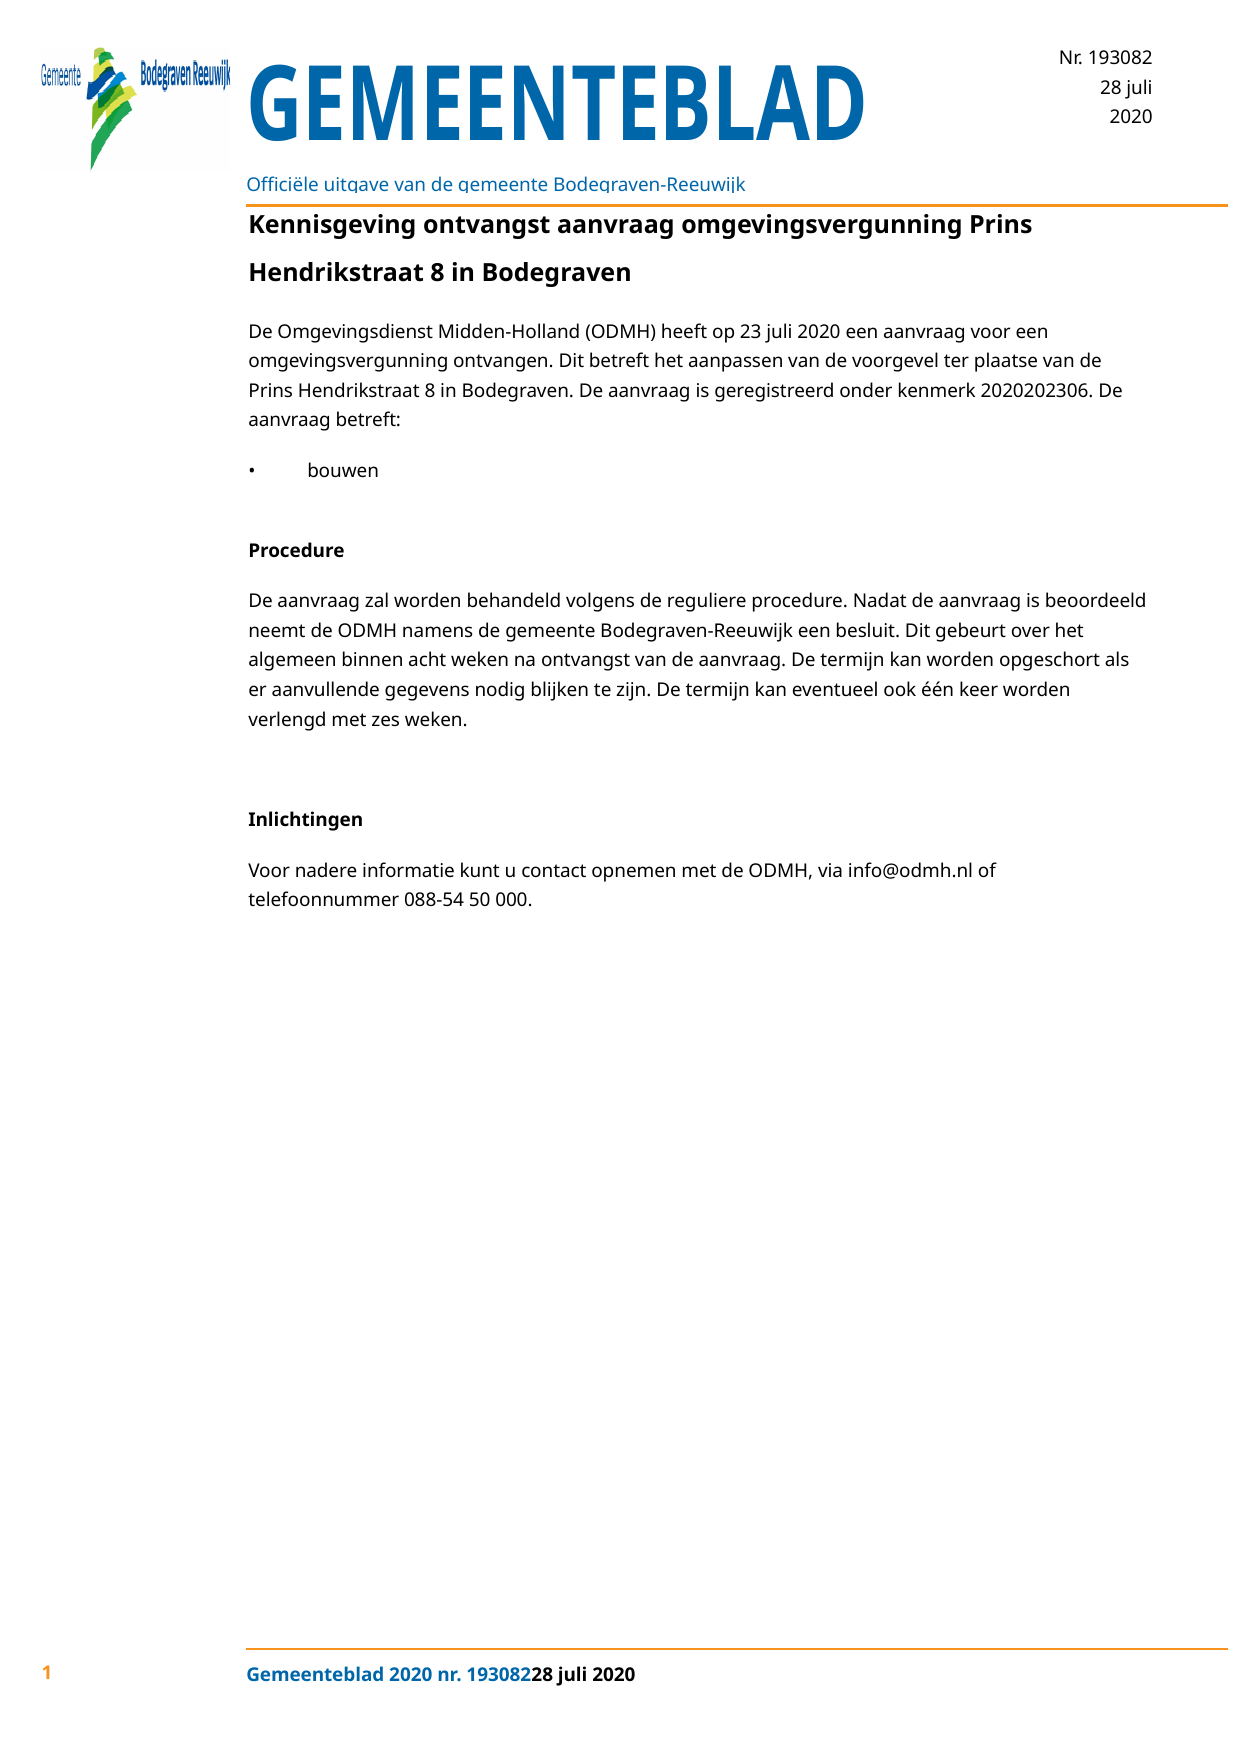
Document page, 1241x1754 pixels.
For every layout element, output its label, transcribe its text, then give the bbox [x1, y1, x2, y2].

text Kennisgeving ontvangst aanvraag omgevingsvergunning Prins Hendrikstraat 8 in Bodegraven [248, 207, 1152, 288]
text Procedure [248, 537, 1152, 563]
picture [41, 47, 231, 172]
text Voor nadere informatie kunt u contact opnemen met de ODMH, via info@odmh.nl of telefoonnummer 088-54 50 000. [248, 857, 1152, 912]
text De aanvraag zal worden behandeld volgens de reguliere procedure. Nadat de aanvraag is beoordeeld neemt de ODMH namens de gemeente Bodegraven-Reeuwijk een besluit. Dit gebeurt over het algemeen binnen acht weken na ontvangst van de aanvraag. De termijn kan worden opgeschort als er aanvullende gegevens nodig blijken te zijn. De termijn kan eventueel ook één keer worden verlengd met zes weken. [248, 587, 1152, 732]
text Inlichtingen [248, 807, 1152, 832]
text De Omgevingsdienst Midden-Holland (ODMH) heeft op 23 juli 2020 een aanvraag voor een omgevingsvergunning ontvangen. Dit betreft het aanpassen van de voorgevel ter plaatse van de Prins Hendrikstraat 8 in Bodegraven. De aanvraag is geregistreerd onder kenmerk 2020202306. De aanvraag betreft: [248, 318, 1152, 432]
list bouwen [248, 457, 1152, 483]
